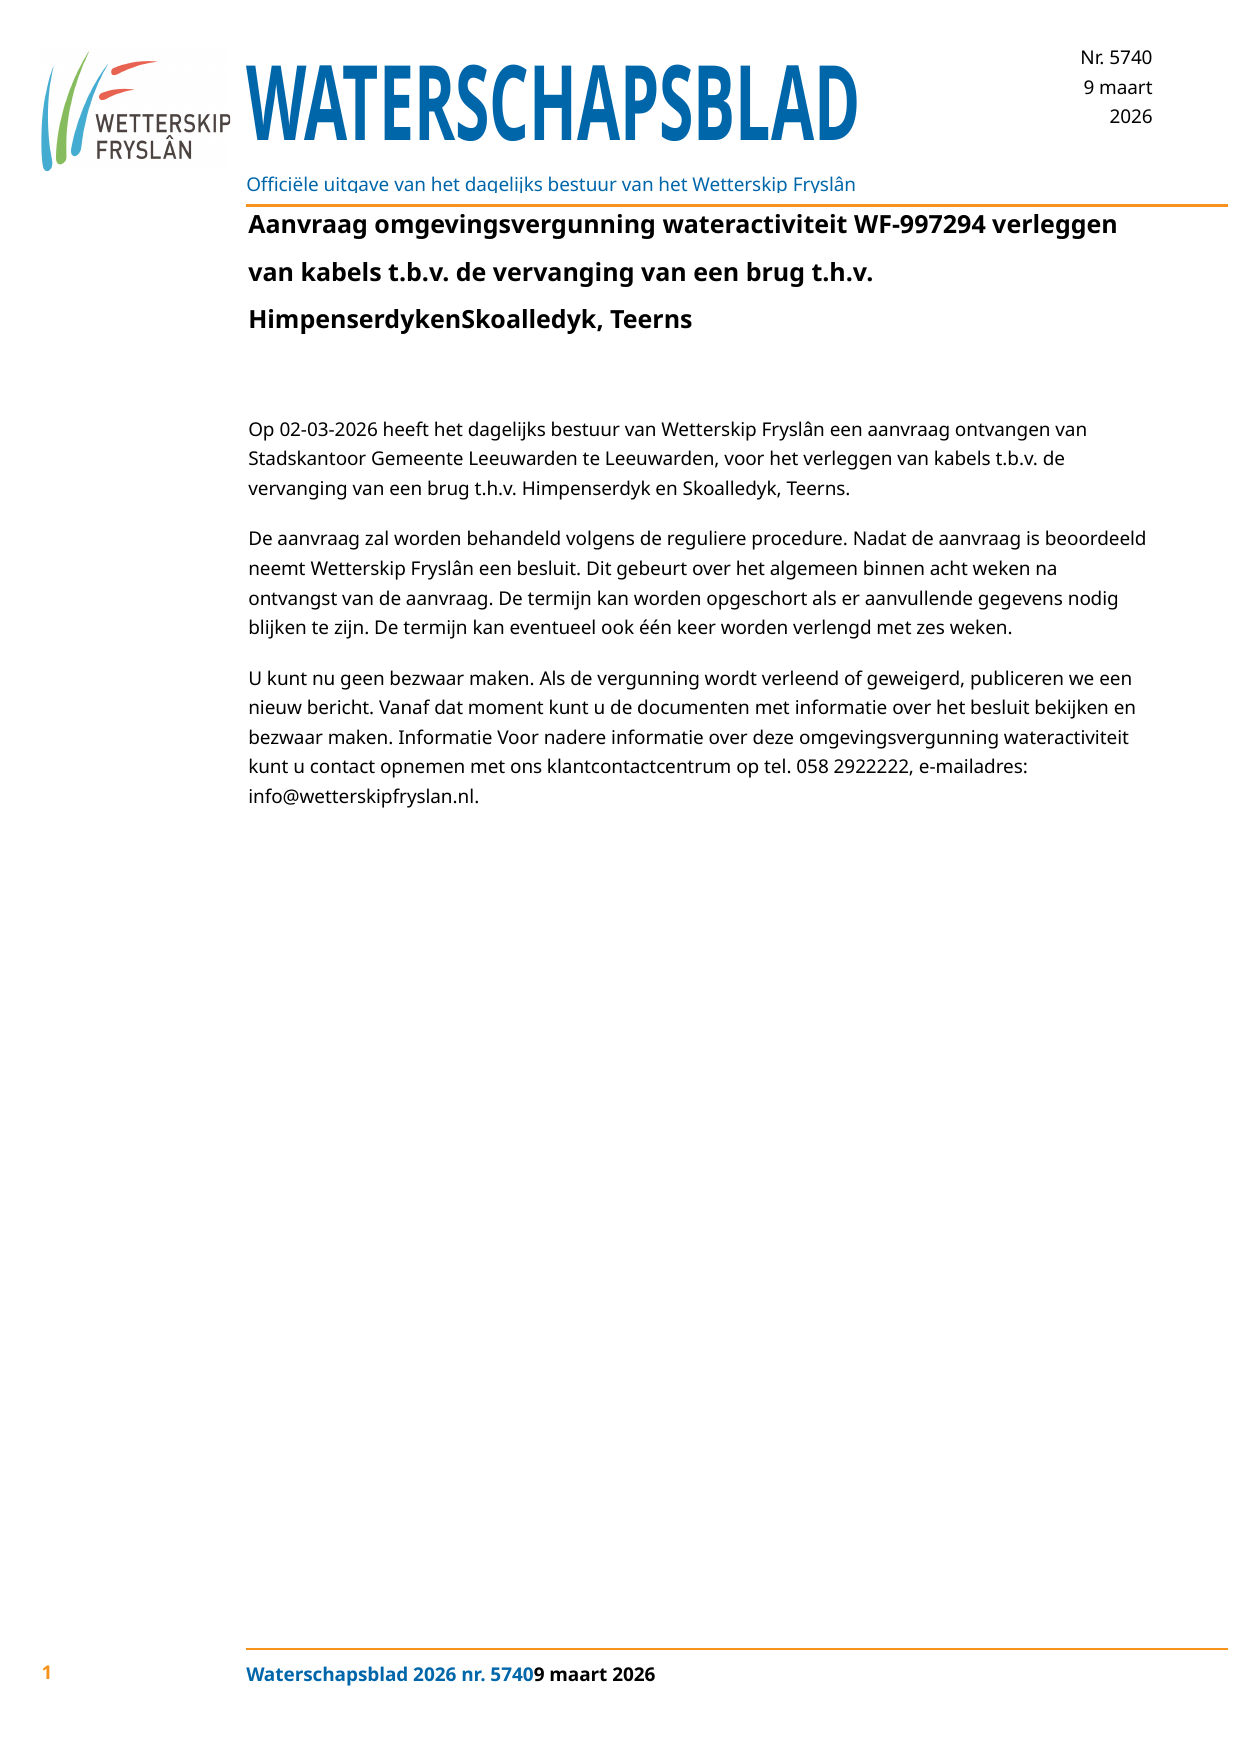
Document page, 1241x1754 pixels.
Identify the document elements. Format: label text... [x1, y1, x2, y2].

text Op 02-03-2026 heeft het dagelijks bestuur van Wetterskip Fryslân een aanvraag ontvangen van Stadskantoor Gemeente Leeuwarden te Leeuwarden, voor het verleggen van kabels t.b.v. de vervanging van een brug t.h.v. Himpenserdyk en Skoalledyk, Teerns. [248, 416, 1152, 501]
text Aanvraag omgevingsvergunning wateractiviteit WF-997294 verleggen van kabels t.b.v. de vervanging van een brug t.h.v. HimpenserdykenSkoalledyk, Teerns [248, 207, 1152, 336]
text U kunt nu geen bezwaar maken. Als de vergunning wordt verleend of geweigerd, publiceren we een nieuw bericht. Vanaf dat moment kunt u de documenten met informatie over het besluit bekijken en bezwaar maken. Informatie Voor nadere informatie over deze omgevingsvergunning wateractiviteit kunt u contact opnemen met ons klantcontactcentrum op tel. 058 2922222, e-mailadres: info@wetterskipfryslan.nl. [248, 665, 1152, 809]
picture [41, 47, 231, 172]
text De aanvraag zal worden behandeld volgens de reguliere procedure. Nadat de aanvraag is beoordeeld neemt Wetterskip Fryslân een besluit. Dit gebeurt over het algemeen binnen acht weken na ontvangst van de aanvraag. De termijn kan worden opgeschort als er aanvullende gegevens nodig blijken te zijn. De termijn kan eventueel ook één keer worden verlengd met zes weken. [248, 526, 1152, 640]
